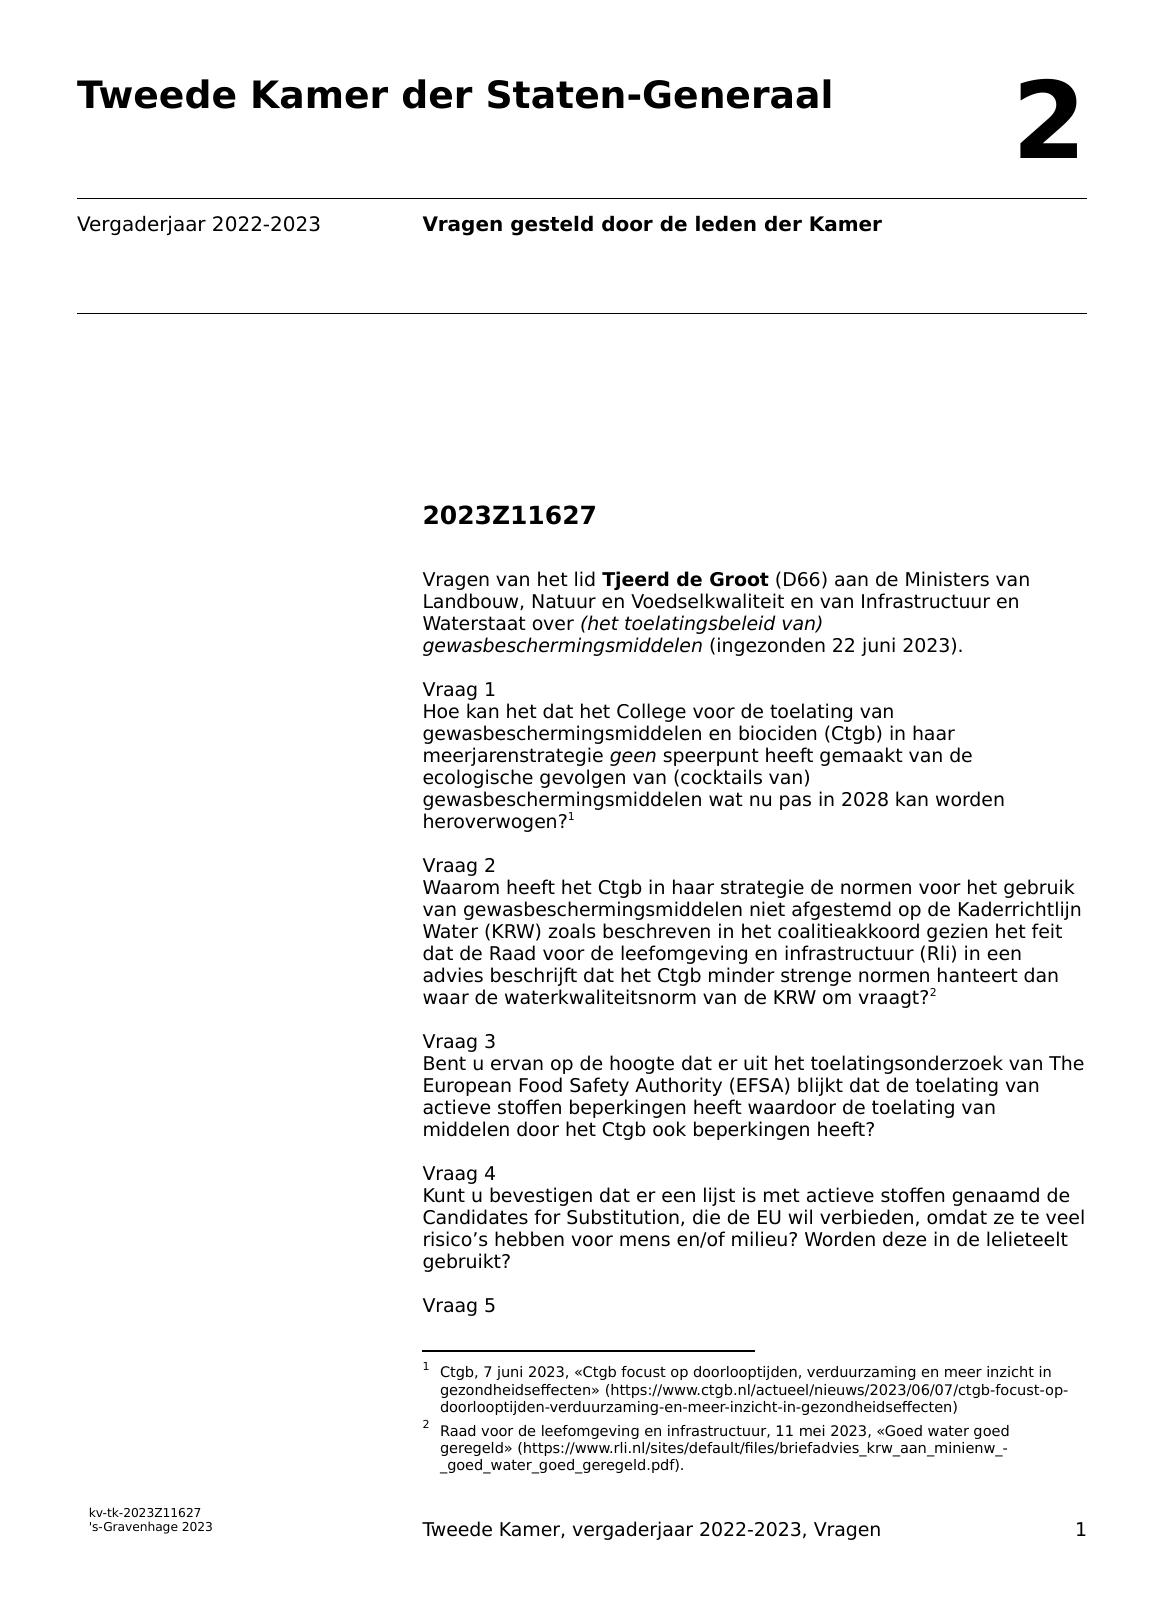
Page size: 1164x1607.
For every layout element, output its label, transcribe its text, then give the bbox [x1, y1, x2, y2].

text Vraag 3 [422, 1031, 1087, 1053]
text Bent u ervan op de hoogte dat er uit het toelatingsonderzoek van The European Food Safety Authority (EFSA) blijkt dat de toelating van actieve stoffen beperkingen heeft waardoor de toelating van middelen door het Ctgb ook beperkingen heeft? [422, 1053, 1087, 1141]
table_cell Vergaderjaar 2022-2023 [77, 199, 422, 313]
table_header Tweede Kamer der Staten-Generaal [77, 59, 886, 198]
text Waarom heeft het Ctgb in haar strategie de normen voor het gebruik van gewasbeschermingsmiddelen niet afgestemd op de Kaderrichtlijn Water (KRW) zoals beschreven in het coalitieakkoord gezien het feit dat de Raad voor de leefomgeving en infrastructuur (Rli) in een advies beschrijft dat het Ctgb minder strenge normen hanteert dan waar de waterkwaliteitsnorm van de KRW om vraagt? [422, 877, 1087, 1009]
text Vraag 4 [422, 1163, 1087, 1185]
text Hoe kan het dat het College voor de toelating van gewasbeschermingsmiddelen en biociden (Ctgb) in haar meerjarenstrategie geen speerpunt heeft gemaakt van de ecologische gevolgen van (cocktails van) gewasbeschermingsmiddelen wat nu pas in 2028 kan worden heroverwogen? [422, 701, 1087, 833]
text Vraag 5 [422, 1295, 1087, 1317]
text kv-tk-2023Z11627 [88, 1506, 323, 1520]
table_cell Vragen gesteld door de leden der Kamer [422, 199, 1087, 313]
text Raad voor de leefomgeving en infrastructuur, 11 mei 2023, «Goed water goed geregeld» (https://www.rli.nl/sites/default/files/briefadvies_krw_aan_minienw_-_goed_water_goed_geregeld.pdf). [422, 1418, 1087, 1474]
text Vraag 2 [422, 855, 1087, 877]
text Vragen van het lid Tjeerd de Groot (D66) aan de Ministers van Landbouw, Natuur en Voedselkwaliteit en van Infrastructuur en Waterstaat over (het toelatingsbeleid van) gewasbeschermingsmiddelen (ingezonden 22 juni 2023). [422, 569, 1087, 657]
text 's-Gravenhage 2023 [88, 1520, 323, 1534]
text Vraag 1 [422, 679, 1087, 701]
text 2023Z11627 [422, 501, 1087, 531]
table_header 2 [886, 59, 1087, 198]
text Kunt u bevestigen dat er een lijst is met actieve stoffen genaamd de Candidates for Substitution, die de EU wil verbieden, omdat ze te veel risico’s hebben voor mens en/of milieu? Worden deze in de lelieteelt gebruikt? [422, 1185, 1087, 1273]
text Ctgb, 7 juni 2023, «Ctgb focust op doorlooptijden, verduurzaming en meer inzicht in gezondheidseffecten» (https://www.ctgb.nl/actueel/nieuws/2023/06/07/ctgb-focust-op-doorlooptijden-verduurzaming-en-meer-inzicht-in-gezondheidseffecten) [422, 1360, 1087, 1416]
